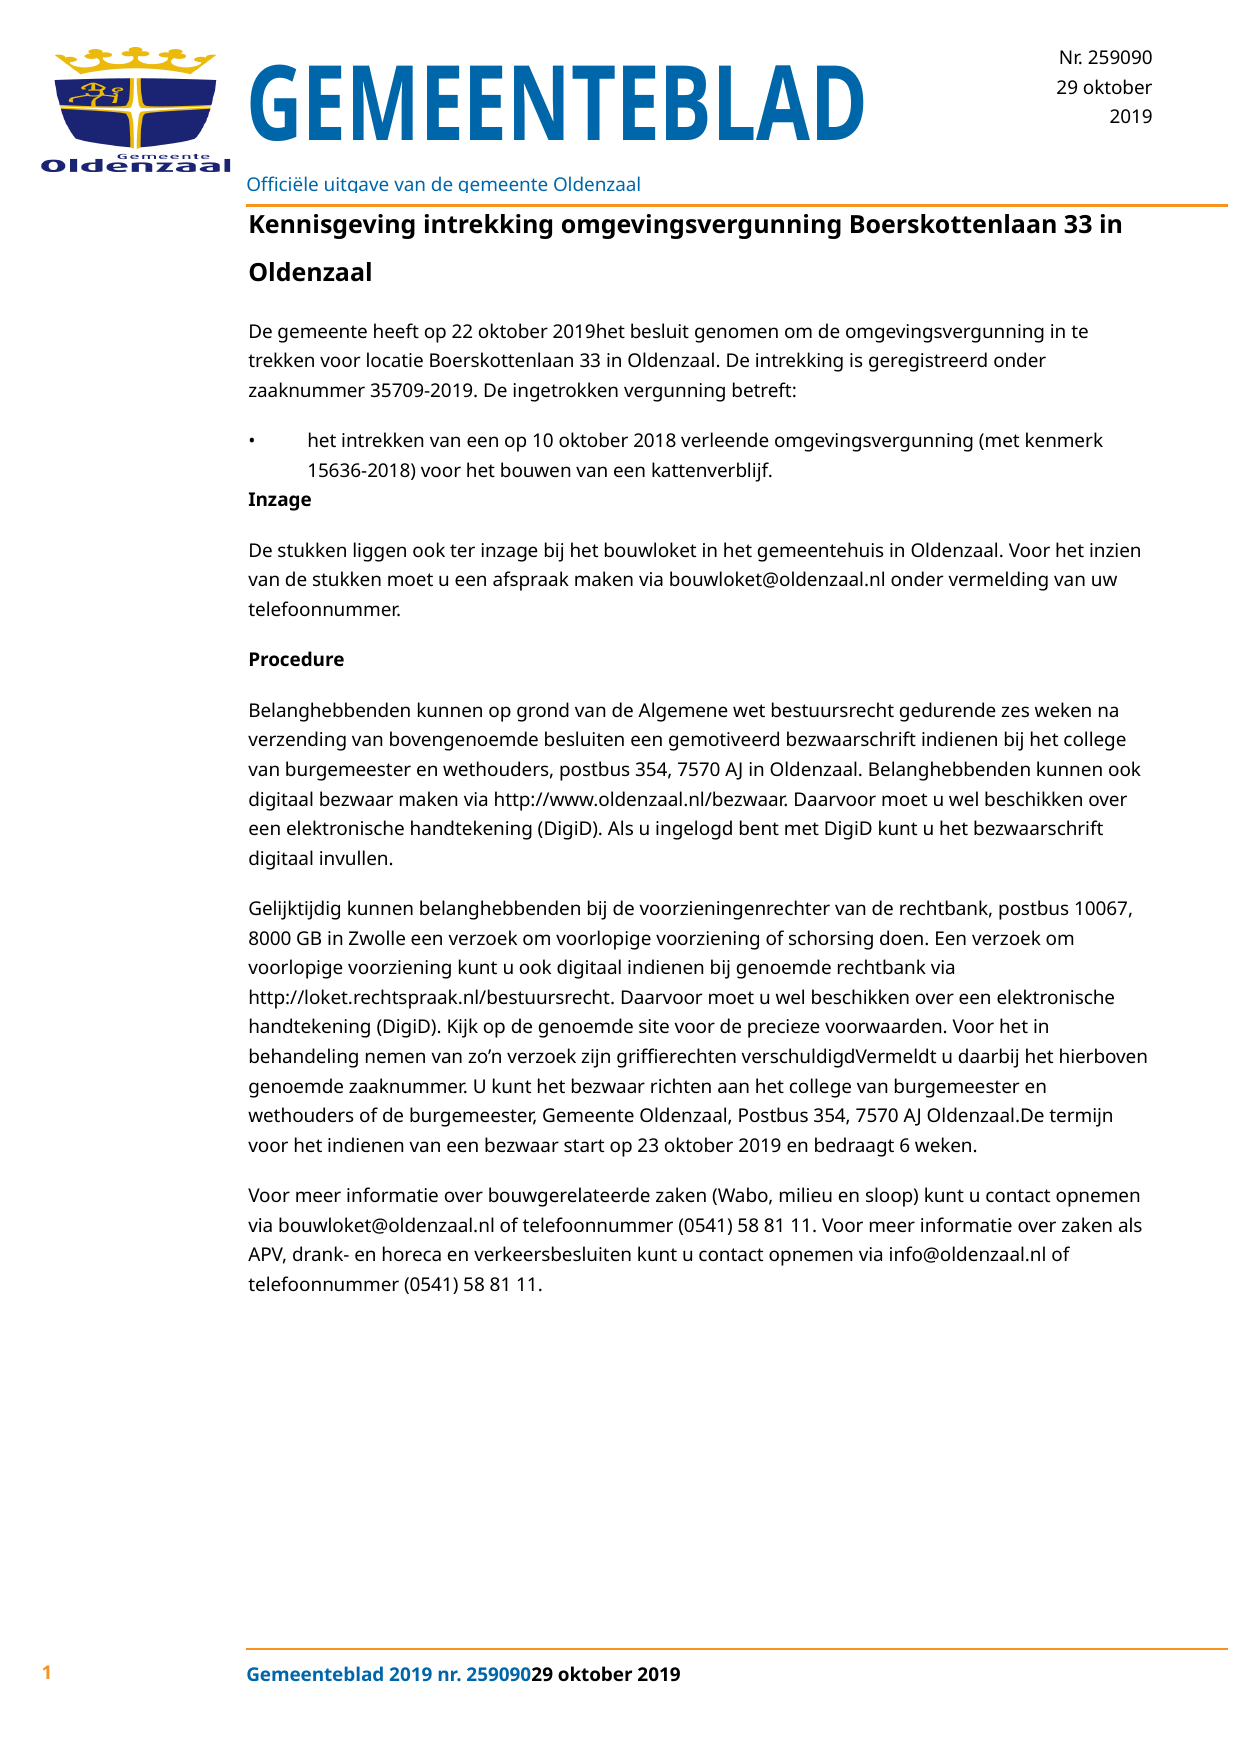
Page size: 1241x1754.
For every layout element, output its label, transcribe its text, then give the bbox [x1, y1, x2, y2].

text Voor meer informatie over bouwgerelateerde zaken (Wabo, milieu en sloop) kunt u contact opnemen via bouwloket@oldenzaal.nl of telefoonnummer (0541) 58 81 11. Voor meer informatie over zaken als APV, drank- en horeca en verkeersbesluiten kunt u contact opnemen via info@oldenzaal.nl of telefoonnummer (0541) 58 81 11. [248, 1182, 1152, 1297]
text Procedure [248, 647, 1152, 672]
list het intrekken van een op 10 oktober 2018 verleende omgevingsvergunning (met kenmerk 15636-2018) voor het bouwen van een kattenverblijf. [248, 427, 1152, 483]
text De stukken liggen ook ter inzage bij het bouwloket in het gemeentehuis in Oldenzaal. Voor het inzien van de stukken moet u een afspraak maken via bouwloket@oldenzaal.nl onder vermelding van uw telefoonnummer. [248, 537, 1152, 622]
text Kennisgeving intrekking omgevingsvergunning Boerskottenlaan 33 in Oldenzaal [248, 207, 1152, 288]
text De gemeente heeft op 22 oktober 2019het besluit genomen om de omgevingsvergunning in te trekken voor locatie Boerskottenlaan 33 in Oldenzaal. De intrekking is geregistreerd onder zaaknummer 35709-2019. De ingetrokken vergunning betreft: [248, 318, 1152, 403]
picture [41, 47, 231, 172]
text Gelijktijdig kunnen belanghebbenden bij de voorzieningenrechter van de rechtbank, postbus 10067, 8000 GB in Zwolle een verzoek om voorlopige voorziening of schorsing doen. Een verzoek om voorlopige voorziening kunt u ook digitaal indienen bij genoemde rechtbank via http://loket.rechtspraak.nl/bestuursrecht. Daarvoor moet u wel beschikken over een elektronische handtekening (DigiD). Kijk op de genoemde site voor de precieze voorwaarden. Voor het in behandeling nemen van zo’n verzoek zijn griffierechten verschuldigdVermeldt u daarbij het hierboven genoemde zaaknummer. U kunt het bezwaar richten aan het college van burgemeester en wethouders of de burgemeester, Gemeente Oldenzaal, Postbus 354, 7570 AJ Oldenzaal.De termijn voor het indienen van een bezwaar start op 23 oktober 2019 en bedraagt 6 weken. [248, 895, 1152, 1158]
text Belanghebbenden kunnen op grond van de Algemene wet bestuursrecht gedurende zes weken na verzending van bovengenoemde besluiten een gemotiveerd bezwaarschrift indienen bij het college van burgemeester en wethouders, postbus 354, 7570 AJ in Oldenzaal. Belanghebbenden kunnen ook digitaal bezwaar maken via http://www.oldenzaal.nl/bezwaar. Daarvoor moet u wel beschikken over een elektronische handtekening (DigiD). Als u ingelogd bent met DigiD kunt u het bezwaarschrift digitaal invullen. [248, 697, 1152, 871]
text Inzage [248, 487, 1152, 512]
